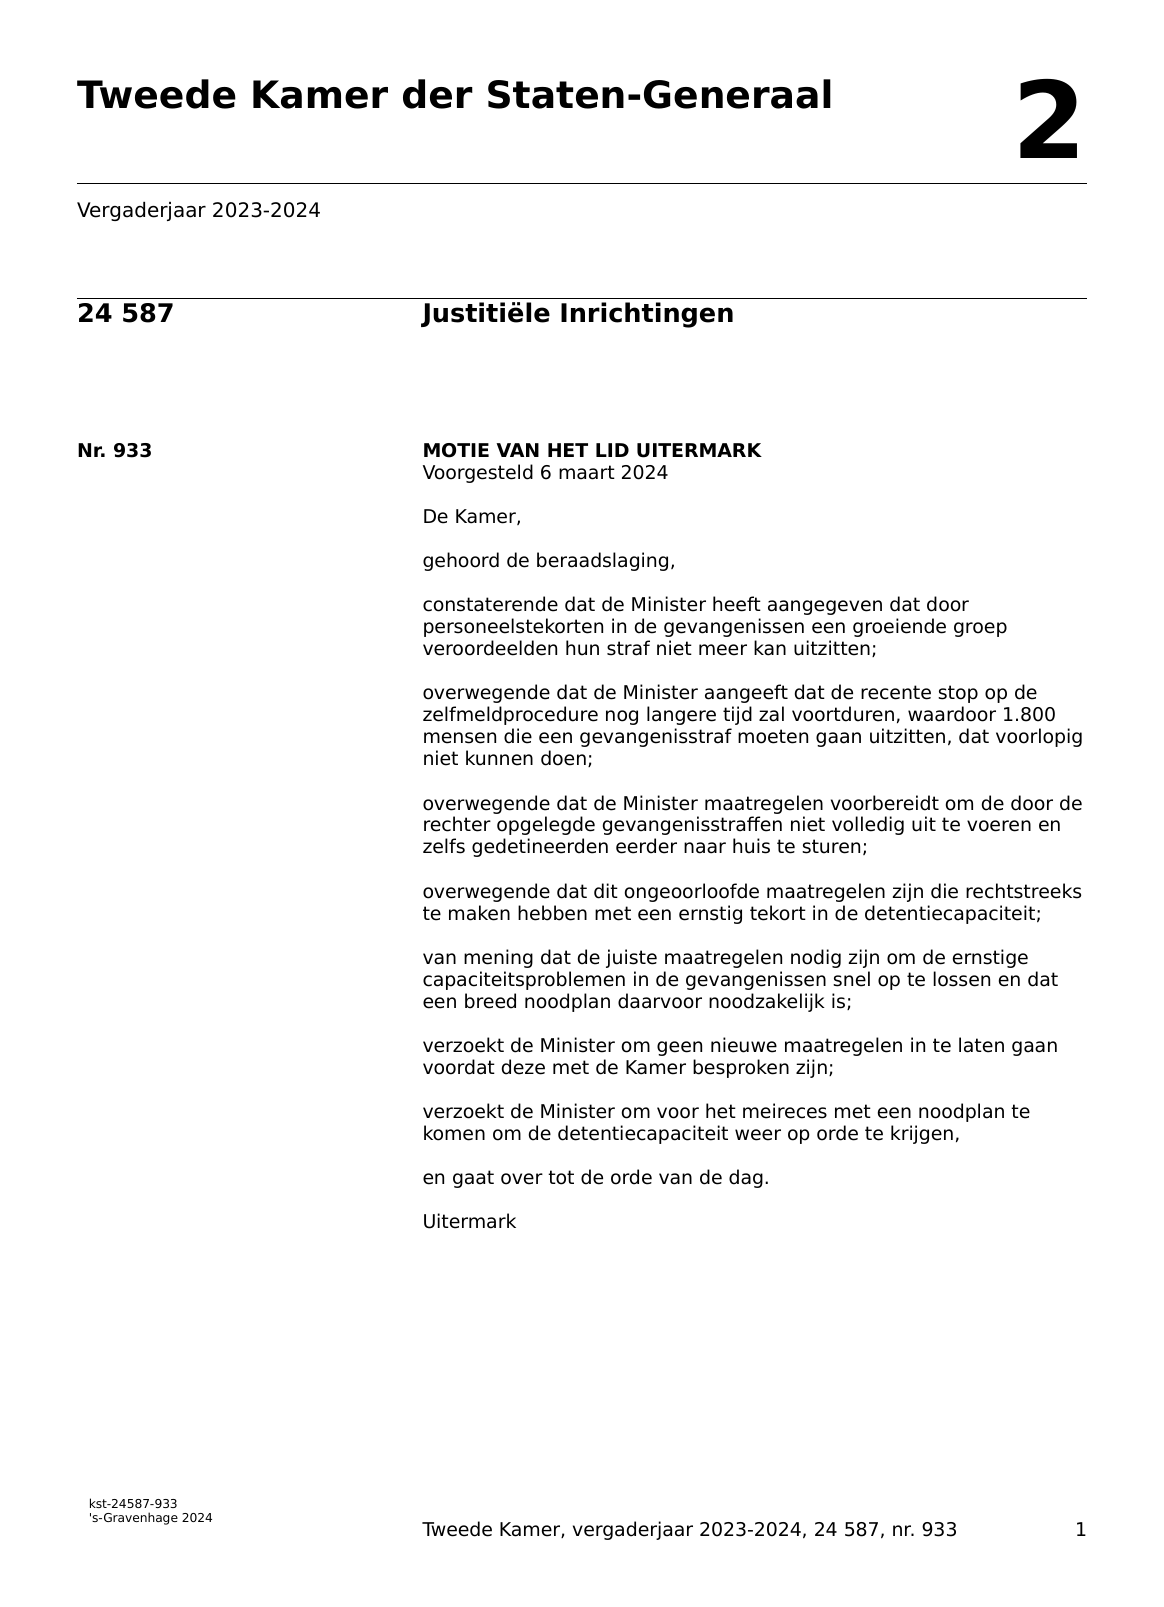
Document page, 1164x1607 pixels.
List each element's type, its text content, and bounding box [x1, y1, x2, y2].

text en gaat over tot de orde van de dag. [422, 1167, 1087, 1189]
subtitle 24 587 Justitiële Inrichtingen [77, 299, 1087, 329]
text gehoord de beraadslaging, [422, 550, 1087, 572]
text overwegende dat dit ongeoorloofde maatregelen zijn die rechtstreeks te maken hebben met een ernstig tekort in de detentiecapaciteit; [422, 881, 1087, 924]
text kst-24587-933 [88, 1497, 323, 1511]
text De Kamer, [422, 506, 1087, 528]
text verzoekt de Minister om geen nieuwe maatregelen in te laten gaan voordat deze met de Kamer besproken zijn; [422, 1035, 1087, 1079]
text van mening dat de juiste maatregelen nodig zijn om de ernstige capaciteitsproblemen in de gevangenissen snel op te lossen en dat een breed noodplan daarvoor noodzakelijk is; [422, 947, 1087, 1013]
subtitle Nr. 933 MOTIE VAN HET LID UITERMARK [77, 440, 1087, 462]
table_header 2 [886, 59, 1087, 183]
text verzoekt de Minister om voor het meireces met een noodplan te komen om de detentiecapaciteit weer op orde te krijgen, [422, 1101, 1087, 1145]
text Uitermark [422, 1211, 1087, 1233]
table_cell Vergaderjaar 2023-2024 [77, 184, 1087, 298]
table_header Tweede Kamer der Staten-Generaal [77, 59, 886, 183]
text Voorgesteld 6 maart 2024 [422, 462, 1087, 484]
text constaterende dat de Minister heeft aangegeven dat door personeelstekorten in de gevangenissen een groeiende groep veroordeelden hun straf niet meer kan uitzitten; [422, 594, 1087, 660]
text overwegende dat de Minister aangeeft dat de recente stop op de zelfmeldprocedure nog langere tijd zal voortduren, waardoor 1.800 mensen die een gevangenisstraf moeten gaan uitzitten, dat voorlopig niet kunnen doen; [422, 682, 1087, 770]
text overwegende dat de Minister maatregelen voorbereidt om de door de rechter opgelegde gevangenisstraffen niet volledig uit te voeren en zelfs gedetineerden eerder naar huis te sturen; [422, 792, 1087, 858]
text 's-Gravenhage 2024 [88, 1511, 323, 1525]
